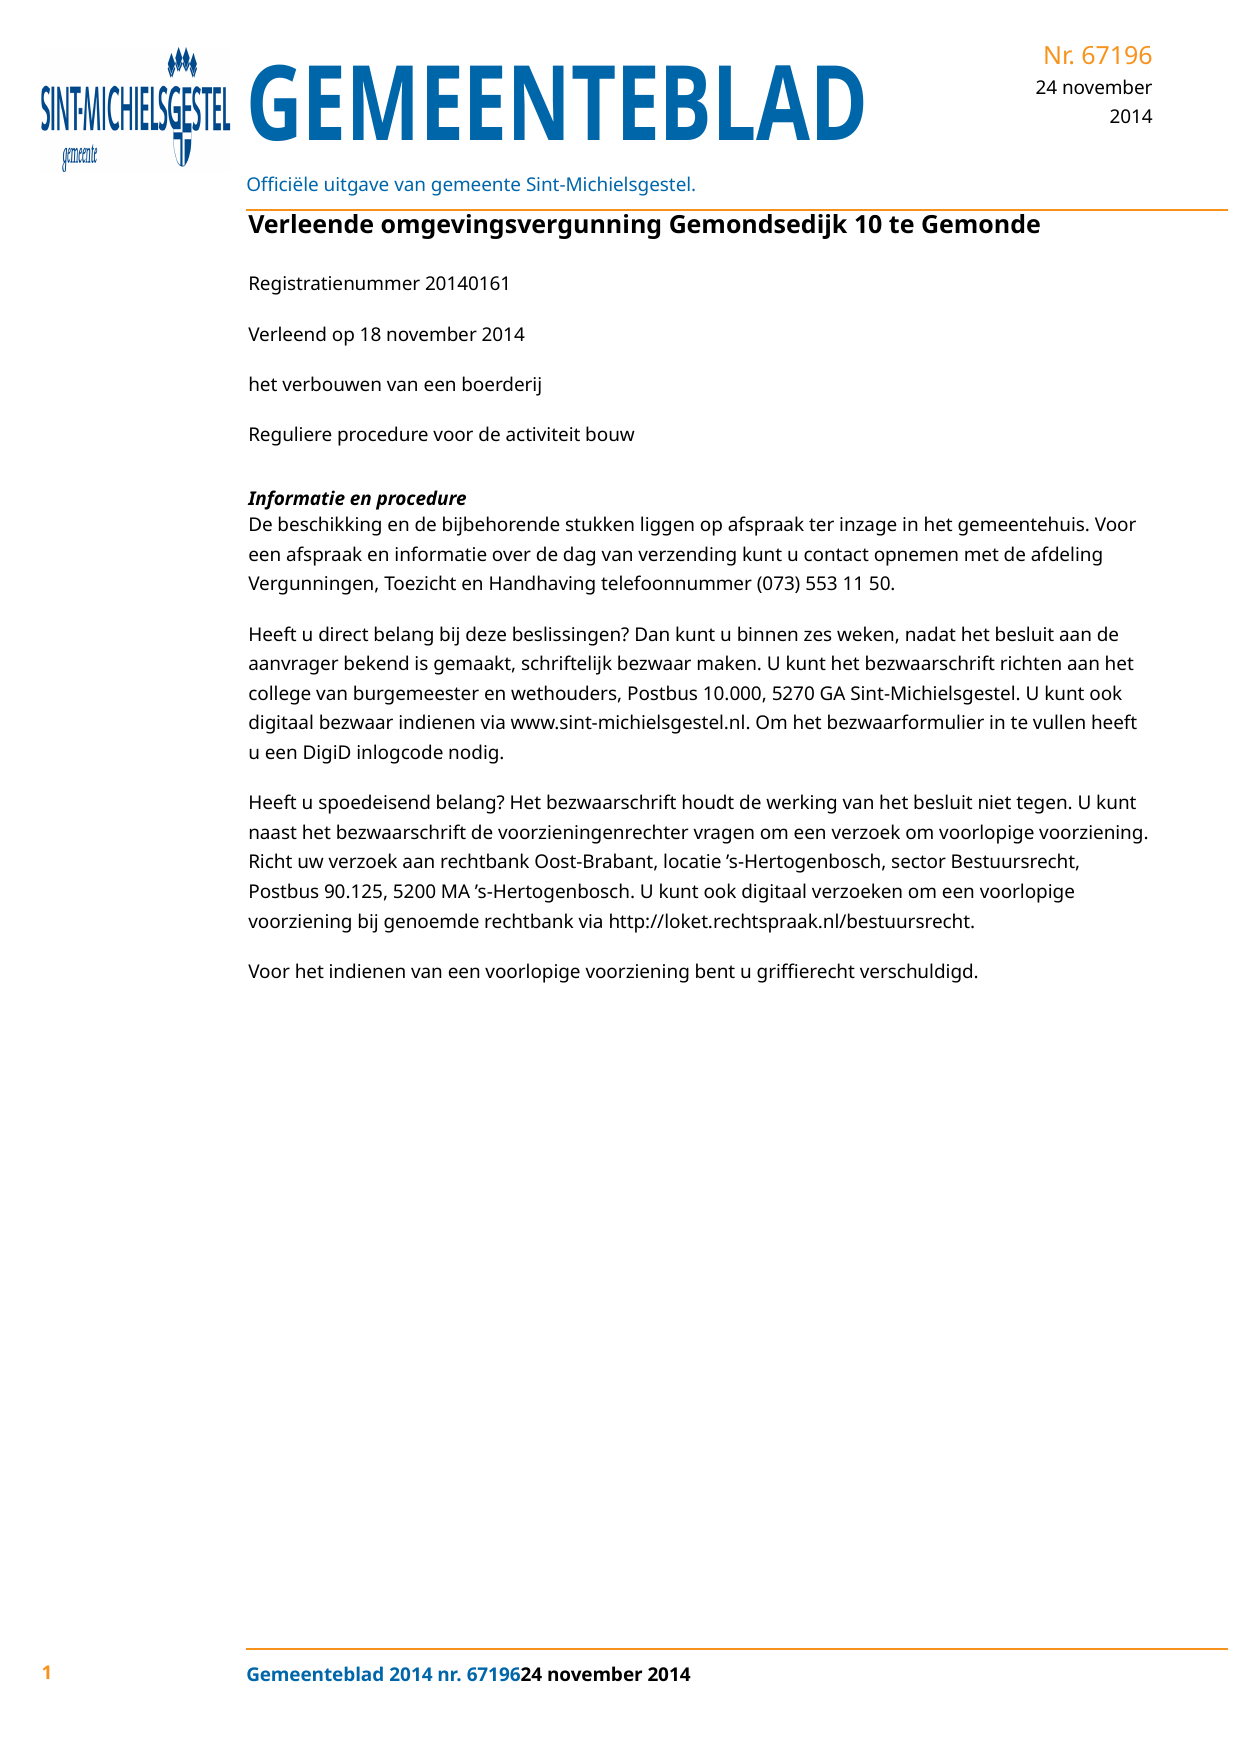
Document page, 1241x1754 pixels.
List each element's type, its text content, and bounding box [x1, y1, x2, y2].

text De beschikking en de bijbehorende stukken liggen op afspraak ter inzage in het gemeentehuis. Voor een afspraak en informatie over de dag van verzending kunt u contact opnemen met de afdeling Vergunningen, Toezicht en Handhaving telefoonnummer (073) 553 11 50. [248, 511, 1152, 596]
text Verleend op 18 november 2014 [248, 321, 1152, 346]
picture [41, 47, 231, 172]
text Verleende omgevingsvergunning Gemondsedijk 10 te Gemonde [248, 211, 1152, 241]
text Reguliere procedure voor de activiteit bouw [248, 422, 1152, 447]
text Registratienummer 20140161 [248, 270, 1152, 296]
text Heeft u direct belang bij deze beslissingen? Dan kunt u binnen zes weken, nadat het besluit aan de aanvrager bekend is gemaakt, schriftelijk bezwaar maken. U kunt het bezwaarschrift richten aan het college van burgemeester en wethouders, Postbus 10.000, 5270 GA Sint-Michielsgestel. U kunt ook digitaal bezwaar indienen via www.sint-michielsgestel.nl. Om het bezwaarformulier in te vullen heeft u een DigiD inlogcode nodig. [248, 621, 1152, 765]
text Informatie en procedure [248, 486, 1152, 511]
text Voor het indienen van een voorlopige voorziening bent u griffierecht verschuldigd. [248, 958, 1152, 984]
text Heeft u spoedeisend belang? Het bezwaarschrift houdt de werking van het besluit niet tegen. U kunt naast het bezwaarschrift de voorzieningenrechter vragen om een verzoek om voorlopige voorziening. Richt uw verzoek aan rechtbank Oost-Brabant, locatie ’s-Hertogenbosch, sector Bestuursrecht, Postbus 90.125, 5200 MA ’s-Hertogenbosch. U kunt ook digitaal verzoeken om een voorlopige voorziening bij genoemde rechtbank via http://loket.rechtspraak.nl/bestuursrecht. [248, 789, 1152, 934]
text het verbouwen van een boerderij [248, 371, 1152, 397]
